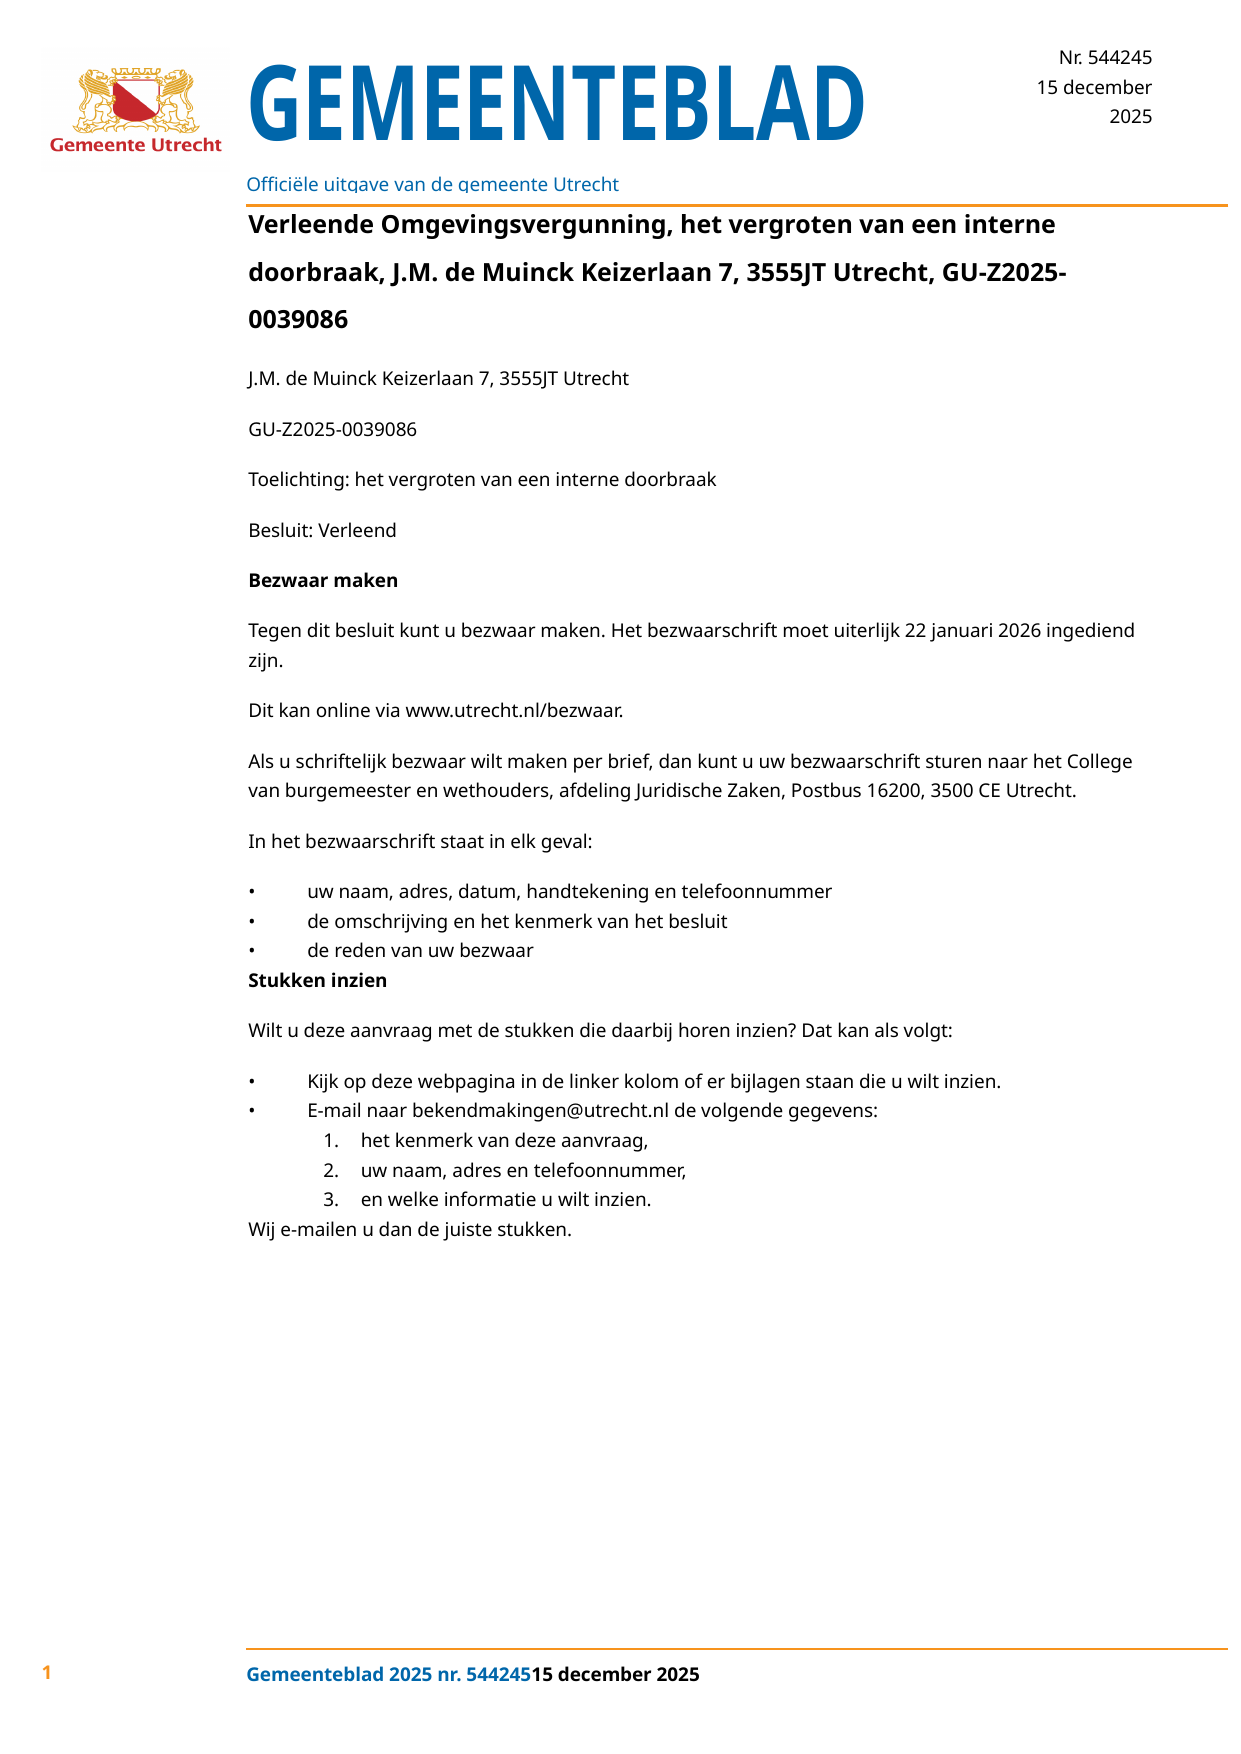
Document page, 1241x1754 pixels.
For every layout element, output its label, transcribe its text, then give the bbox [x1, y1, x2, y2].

list Kijk op deze webpagina in de linker kolom of er bijlagen staan die u wilt inzien. [248, 1068, 1152, 1094]
text In het bezwaarschrift staat in elk geval: [248, 828, 1152, 854]
list de reden van uw bezwaar [248, 938, 1152, 963]
text Wilt u deze aanvraag met de stukken die daarbij horen inzien? Dat kan als volgt: [248, 1018, 1152, 1043]
list uw naam, adres en telefoonnummer, [323, 1157, 1152, 1182]
text Stukken inzien [248, 967, 1152, 993]
text Wij e-mailen u dan de juiste stukken. [248, 1216, 1152, 1242]
list en welke informatie u wilt inzien. [323, 1186, 1152, 1212]
list uw naam, adres, datum, handtekening en telefoonnummer [248, 878, 1152, 904]
list de omschrijving en het kenmerk van het besluit [248, 908, 1152, 934]
text J.M. de Muinck Keizerlaan 7, 3555JT Utrecht [248, 366, 1152, 391]
picture [41, 47, 231, 172]
text Besluit: Verleend [248, 517, 1152, 542]
text Dit kan online via www.utrecht.nl/bezwaar. [248, 698, 1152, 723]
text Verleende Omgevingsvergunning, het vergroten van een interne doorbraak, J.M. de Muinck Keizerlaan 7, 3555JT Utrecht, GU-Z2025-0039086 [248, 207, 1152, 336]
text Toelichting: het vergroten van een interne doorbraak [248, 466, 1152, 492]
text Bezwaar maken [248, 567, 1152, 593]
text Tegen dit besluit kunt u bezwaar maken. Het bezwaarschrift moet uiterlijk 22 januari 2026 ingediend zijn. [248, 618, 1152, 673]
text GU-Z2025-0039086 [248, 416, 1152, 442]
list het kenmerk van deze aanvraag, [323, 1127, 1152, 1153]
text Als u schriftelijk bezwaar wilt maken per brief, dan kunt u uw bezwaarschrift sturen naar het College van burgemeester en wethouders, afdeling Juridische Zaken, Postbus 16200, 3500 CE Utrecht. [248, 748, 1152, 803]
list E-mail naar bekendmakingen@utrecht.nl de volgende gegevens: [248, 1098, 1152, 1123]
